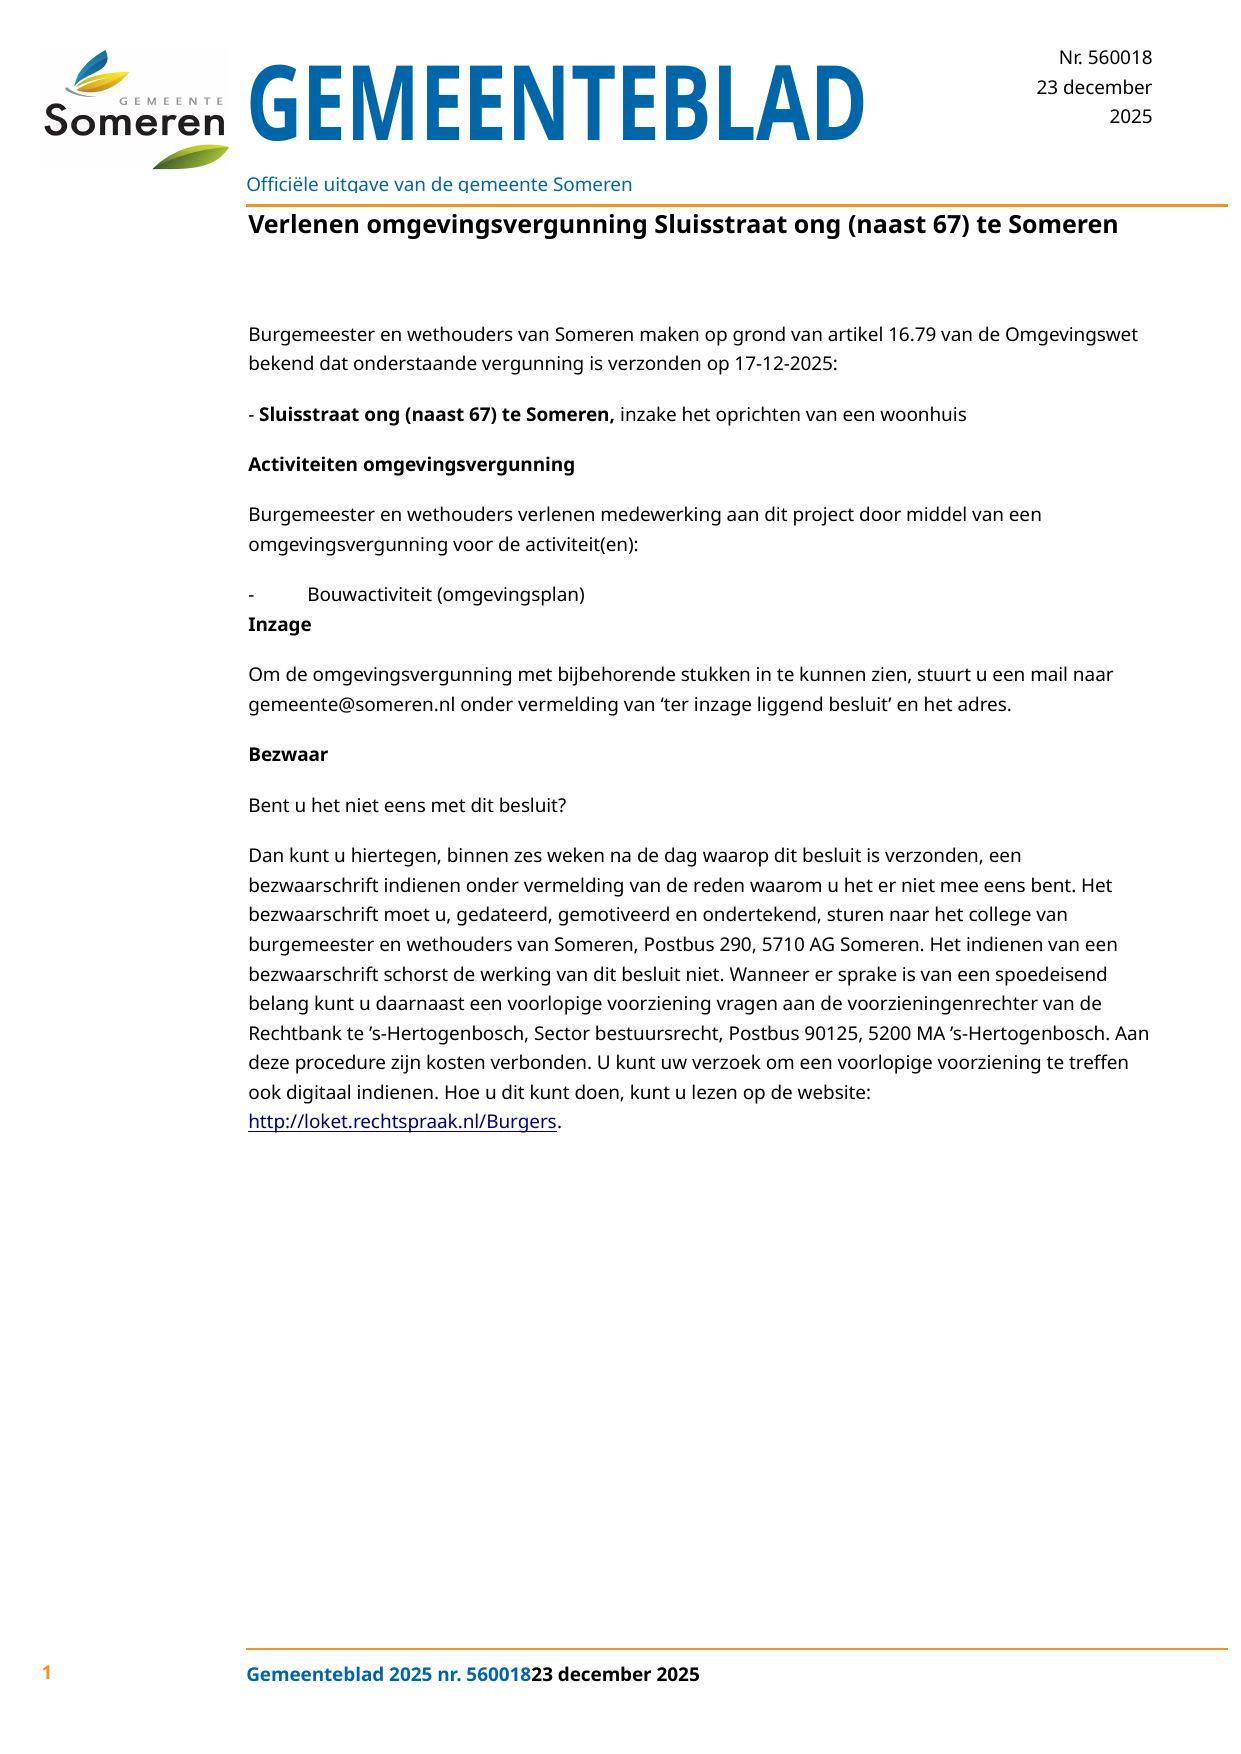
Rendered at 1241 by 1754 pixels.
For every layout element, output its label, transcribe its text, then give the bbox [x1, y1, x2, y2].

text Verlenen omgevingsvergunning Sluisstraat ong (naast 67) te Someren [248, 207, 1152, 241]
text Burgemeester en wethouders verlenen medewerking aan dit project door middel van een omgevingsvergunning voor de activiteit(en): [248, 502, 1152, 557]
text Inzage [248, 611, 1152, 637]
text Bent u het niet eens met dit besluit? [248, 792, 1152, 818]
text Activiteiten omgevingsvergunning [248, 451, 1152, 477]
list Bouwactiviteit (omgevingsplan) [248, 582, 1152, 607]
text - Sluisstraat ong (naast 67) te Someren, inzake het oprichten van een woonhuis [248, 401, 1152, 426]
text Om de omgevingsvergunning met bijbehorende stukken in te kunnen zien, stuurt u een mail naar gemeente@someren.nl onder vermelding van ‘ter inzage liggend besluit’ en het adres. [248, 662, 1152, 717]
picture [41, 47, 231, 172]
text Bezwaar [248, 742, 1152, 767]
text Burgemeester en wethouders van Someren maken op grond van artikel 16.79 van de Omgevingswet bekend dat onderstaande vergunning is verzonden op 17-12-2025: [248, 321, 1152, 376]
text Dan kunt u hiertegen, binnen zes weken na de dag waarop dit besluit is verzonden, een bezwaarschrift indienen onder vermelding van de reden waarom u het er niet mee eens bent. Het bezwaarschrift moet u, gedateerd, gemotiveerd en ondertekend, sturen naar het college van burgemeester en wethouders van Someren, Postbus 290, 5710 AG Someren. Het indienen van een bezwaarschrift schorst de werking van dit besluit niet. Wanneer er sprake is van een spoedeisend belang kunt u daarnaast een voorlopige voorziening vragen aan de voorzieningenrechter van de Rechtbank te ’s-Hertogenbosch, Sector bestuursrecht, Postbus 90125, 5200 MA ’s-Hertogenbosch. Aan deze procedure zijn kosten verbonden. U kunt uw verzoek om een voorlopige voorziening te treffen ook digitaal indienen. Hoe u dit kunt doen, kunt u lezen op de website: http://loket.rechtspraak.nl/Burgers. [248, 842, 1152, 1134]
